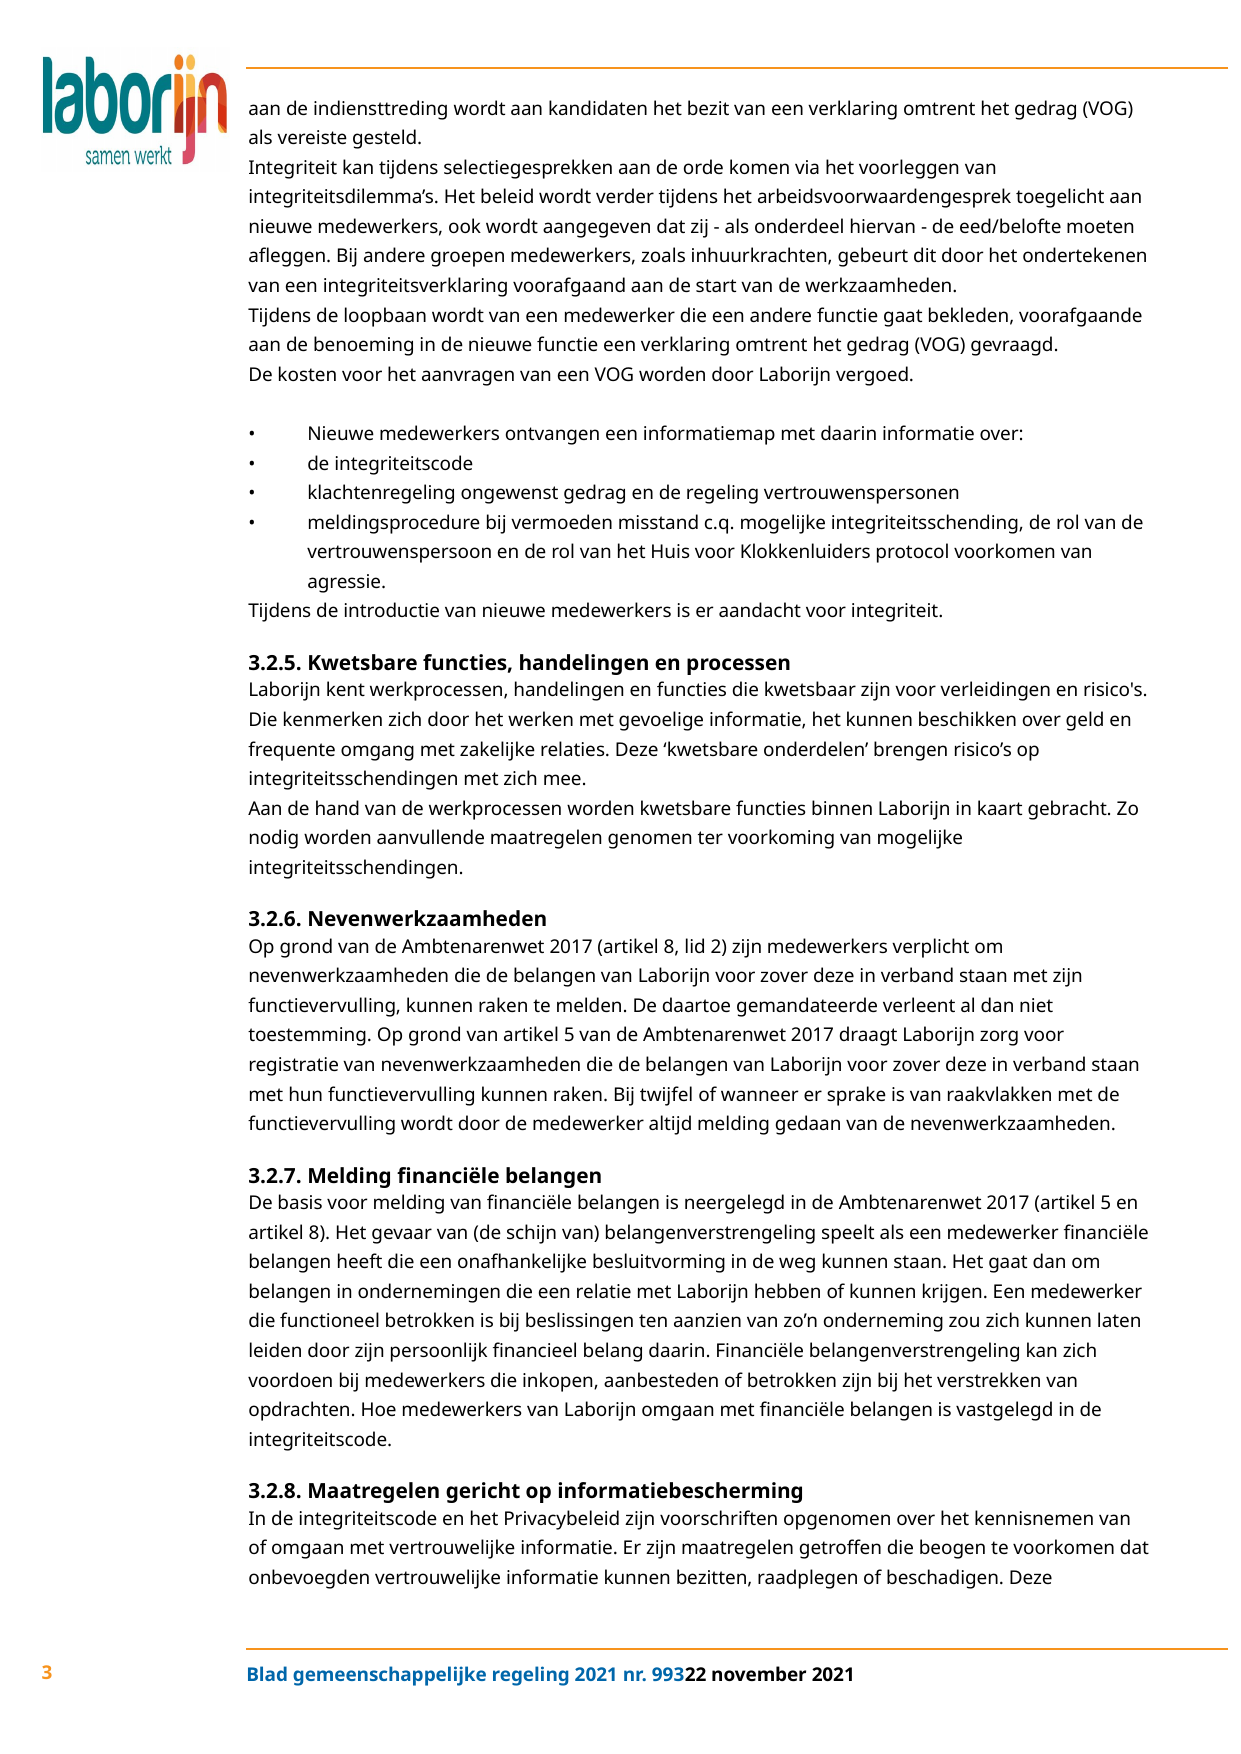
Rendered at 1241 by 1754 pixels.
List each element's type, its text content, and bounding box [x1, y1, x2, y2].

text aan de indiensttreding wordt aan kandidaten het bezit van een verklaring omtrent het gedrag (VOG) als vereiste gesteld. [248, 95, 1152, 150]
text Tijdens de loopbaan wordt van een medewerker die een andere functie gaat bekleden, voorafgaande aan de benoeming in de nieuwe functie een verklaring omtrent het gedrag (VOG) gevraagd. [248, 302, 1152, 357]
list klachtenregeling ongewenst gedrag en de regeling vertrouwenspersonen [248, 479, 1152, 505]
picture [41, 47, 231, 172]
text 3.2.8. Maatregelen gericht op informatiebescherming [248, 1476, 1152, 1505]
text Aan de hand van de werkprocessen worden kwetsbare functies binnen Laborijn in kaart gebracht. Zo nodig worden aanvullende maatregelen genomen ter voorkoming van mogelijke integriteitsschendingen. [248, 795, 1152, 880]
text De basis voor melding van financiële belangen is neergelegd in de Ambtenarenwet 2017 (artikel 5 en artikel 8). Het gevaar van (de schijn van) belangenverstrengeling speelt als een medewerker financiële belangen heeft die een onafhankelijke besluitvorming in de weg kunnen staan. Het gaat dan om belangen in ondernemingen die een relatie met Laborijn hebben of kunnen krijgen. Een medewerker die functioneel betrokken is bij beslissingen ten aanzien van zo’n onderneming zou zich kunnen laten leiden door zijn persoonlijk financieel belang daarin. Financiële belangenverstrengeling kan zich voordoen bij medewerkers die inkopen, aanbesteden of betrokken zijn bij het verstrekken van opdrachten. Hoe medewerkers van Laborijn omgaan met financiële belangen is vastgelegd in de integriteitscode. [248, 1189, 1152, 1452]
list meldingsprocedure bij vermoeden misstand c.q. mogelijke integriteitsschending, de rol van de vertrouwenspersoon en de rol van het Huis voor Klokkenluiders protocol voorkomen van agressie. [248, 509, 1152, 594]
text Integriteit kan tijdens selectiegesprekken aan de orde komen via het voorleggen van integriteitsdilemma’s. Het beleid wordt verder tijdens het arbeidsvoorwaardengesprek toegelicht aan nieuwe medewerkers, ook wordt aangegeven dat zij - als onderdeel hiervan - de eed/belofte moeten afleggen. Bij andere groepen medewerkers, zoals inhuurkrachten, gebeurt dit door het ondertekenen van een integriteitsverklaring voorafgaand aan de start van de werkzaamheden. [248, 154, 1152, 298]
text Tijdens de introductie van nieuwe medewerkers is er aandacht voor integriteit. [248, 598, 1152, 623]
text 3.2.6. Nevenwerkzaamheden [248, 904, 1152, 933]
text In de integriteitscode en het Privacybeleid zijn voorschriften opgenomen over het kennisnemen van of omgaan met vertrouwelijke informatie. Er zijn maatregelen getroffen die beogen te voorkomen dat onbevoegden vertrouwelijke informatie kunnen bezitten, raadplegen of beschadigen. Deze [248, 1505, 1152, 1590]
list de integriteitscode [248, 450, 1152, 476]
text Laborijn kent werkprocessen, handelingen en functies die kwetsbaar zijn voor verleidingen en risico's. Die kenmerken zich door het werken met gevoelige informatie, het kunnen beschikken over geld en frequente omgang met zakelijke relaties. Deze ‘kwetsbare onderdelen’ brengen risico’s op integriteitsschendingen met zich mee. [248, 677, 1152, 791]
text 3.2.7. Melding financiële belangen [248, 1161, 1152, 1189]
text Op grond van de Ambtenarenwet 2017 (artikel 8, lid 2) zijn medewerkers verplicht om nevenwerkzaamheden die de belangen van Laborijn voor zover deze in verband staan met zijn functievervulling, kunnen raken te melden. De daartoe gemandateerde verleent al dan niet toestemming. Op grond van artikel 5 van de Ambtenarenwet 2017 draagt Laborijn zorg voor registratie van nevenwerkzaamheden die de belangen van Laborijn voor zover deze in verband staan met hun functievervulling kunnen raken. Bij twijfel of wanneer er sprake is van raakvlakken met de functievervulling wordt door de medewerker altijd melding gedaan van de nevenwerkzaamheden. [248, 933, 1152, 1136]
text De kosten voor het aanvragen van een VOG worden door Laborijn vergoed. [248, 361, 1152, 387]
text 3.2.5. Kwetsbare functies, handelingen en processen [248, 648, 1152, 677]
list Nieuwe medewerkers ontvangen een informatiemap met daarin informatie over: [248, 420, 1152, 446]
